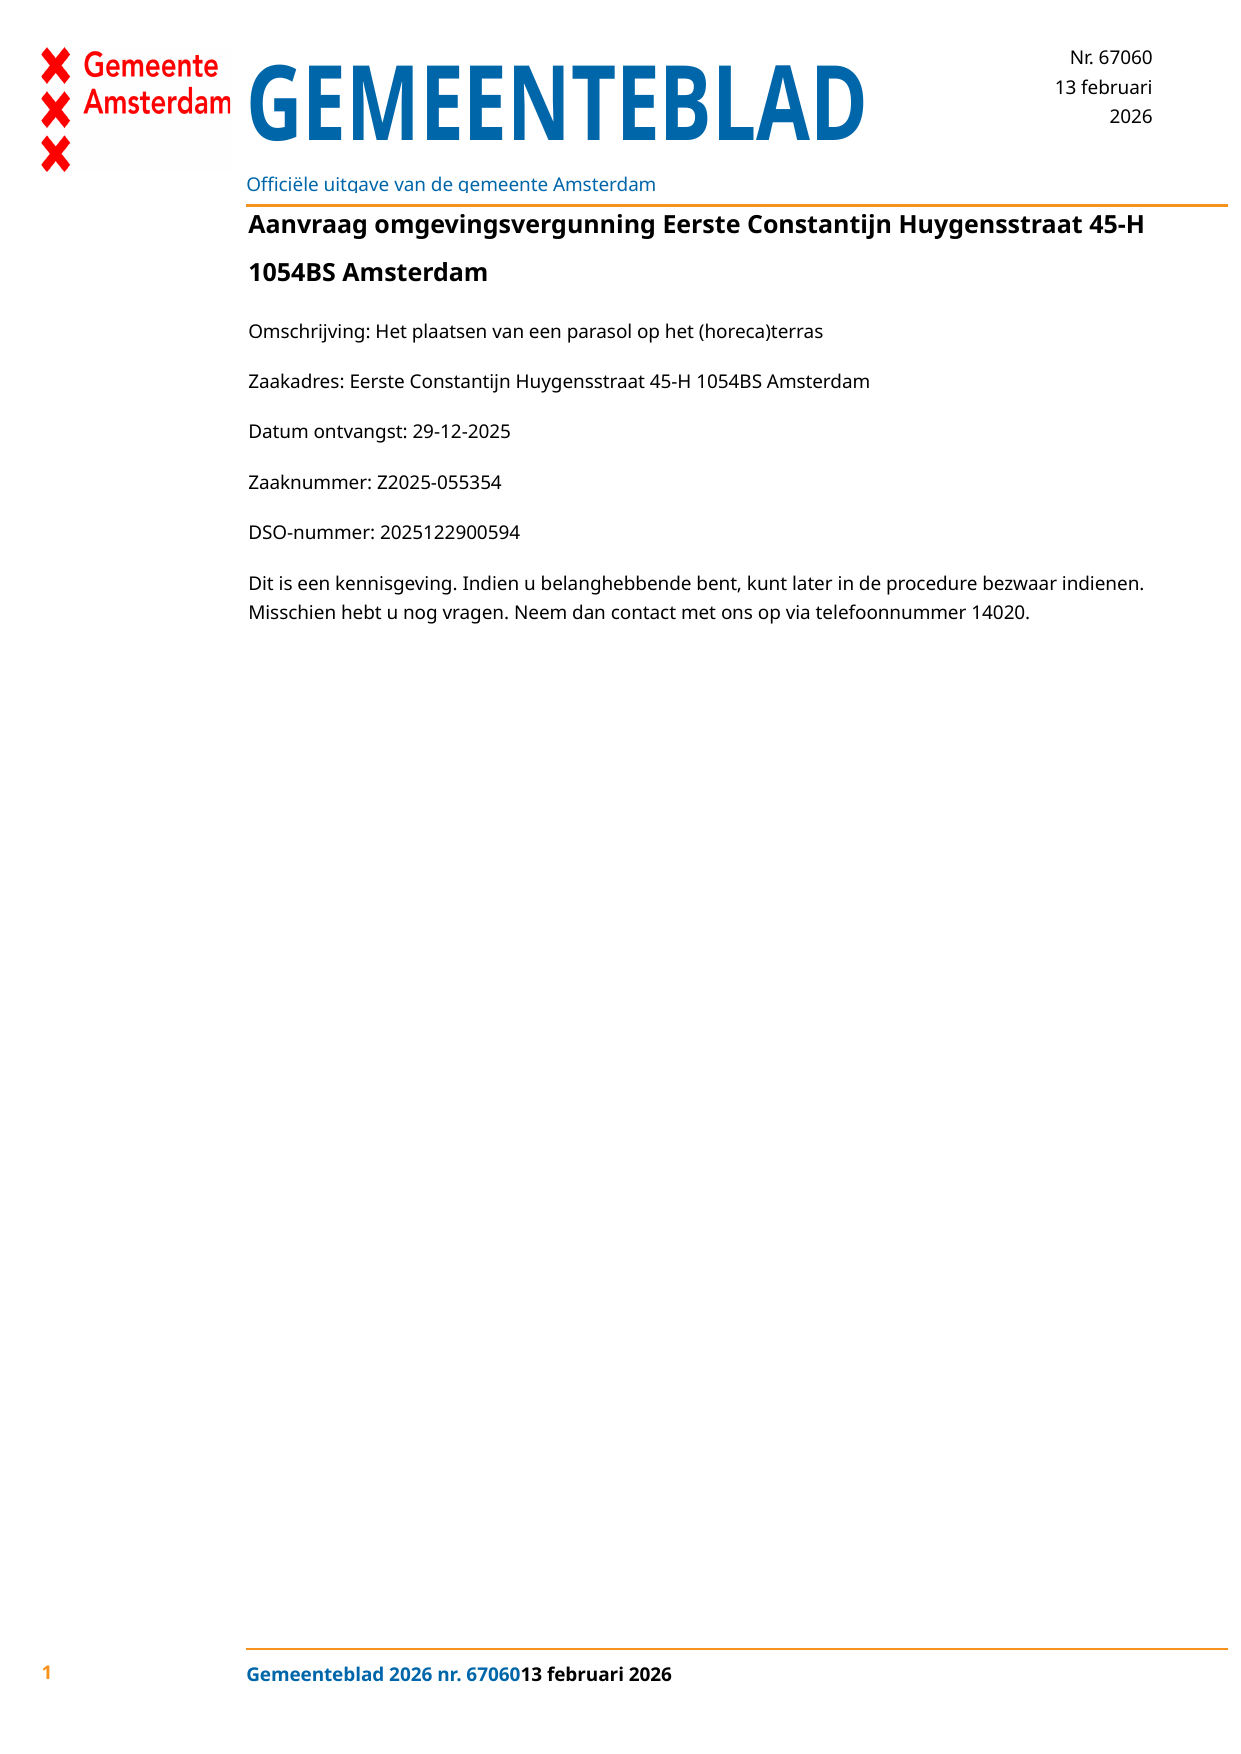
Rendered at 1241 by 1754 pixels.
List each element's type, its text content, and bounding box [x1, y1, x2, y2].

text Omschrijving: Het plaatsen van een parasol op het (horeca)terras [248, 318, 1152, 344]
text Zaakadres: Eerste Constantijn Huygensstraat 45-H 1054BS Amsterdam [248, 368, 1152, 394]
text Aanvraag omgevingsvergunning Eerste Constantijn Huygensstraat 45-H 1054BS Amsterdam [248, 207, 1152, 288]
text DSO-nummer: 2025122900594 [248, 519, 1152, 545]
text Zaaknummer: Z2025-055354 [248, 469, 1152, 495]
text Datum ontvangst: 29-12-2025 [248, 419, 1152, 444]
picture [41, 47, 231, 172]
text Dit is een kennisgeving. Indien u belanghebbende bent, kunt later in de procedure bezwaar indienen. Misschien hebt u nog vragen. Neem dan contact met ons op via telefoonnummer 14020. [248, 570, 1152, 625]
